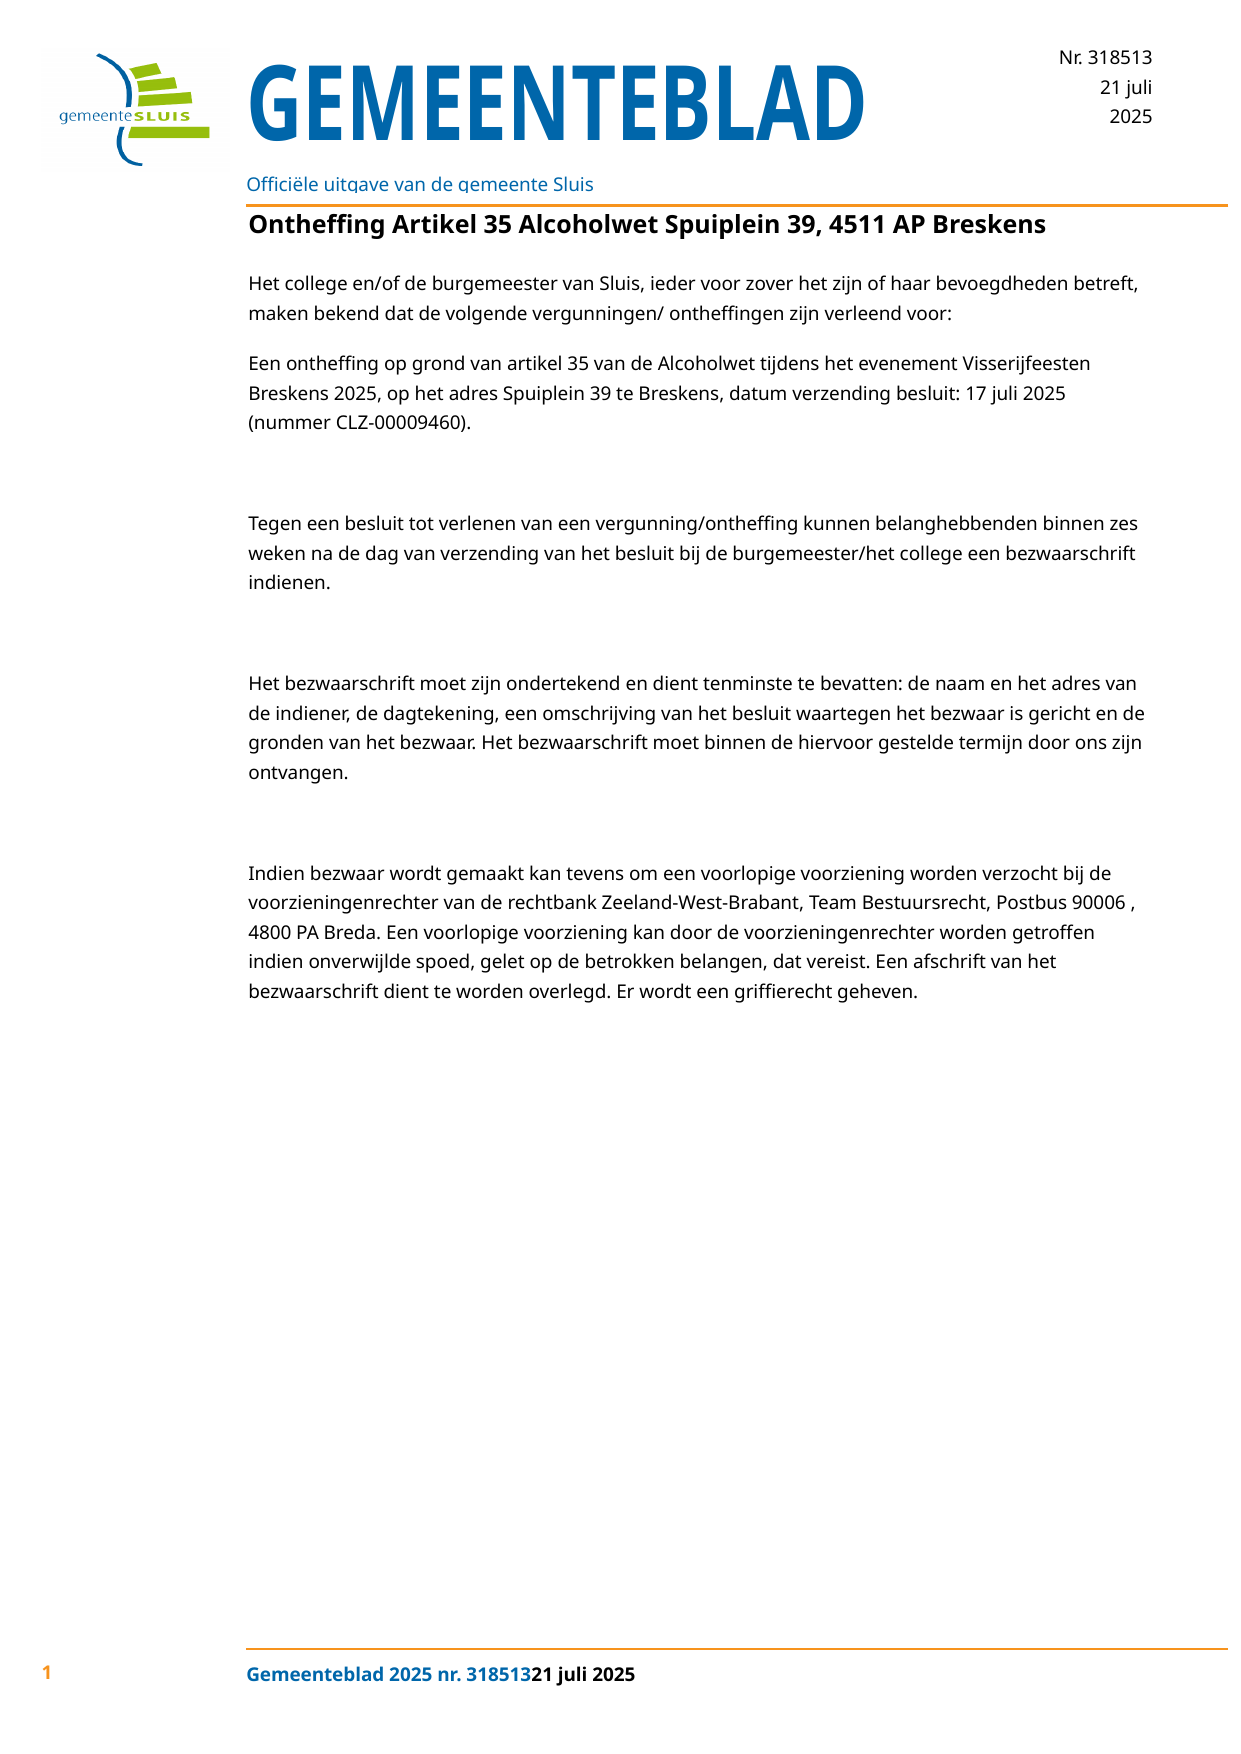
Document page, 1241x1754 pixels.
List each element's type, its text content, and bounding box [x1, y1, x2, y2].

text Het bezwaarschrift moet zijn ondertekend en dient tenminste te bevatten: de naam en het adres van de indiener, de dagtekening, een omschrijving van het besluit waartegen het bezwaar is gericht en de gronden van het bezwaar. Het bezwaarschrift moet binnen de hiervoor gestelde termijn door ons zijn ontvangen. [248, 670, 1152, 785]
picture [41, 47, 231, 172]
text Indien bezwaar wordt gemaakt kan tevens om een voorlopige voorziening worden verzocht bij de voorzieningenrechter van de rechtbank Zeeland-West-Brabant, Team Bestuursrecht, Postbus 90006 , 4800 PA Breda. Een voorlopige voorziening kan door de voorzieningenrechter worden getroffen indien onverwijlde spoed, gelet op de betrokken belangen, dat vereist. Een afschrift van het bezwaarschrift dient te worden overlegd. Er wordt een griffierecht geheven. [248, 860, 1152, 1004]
text Ontheffing Artikel 35 Alcoholwet Spuiplein 39, 4511 AP Breskens [248, 207, 1152, 241]
text Tegen een besluit tot verlenen van een vergunning/ontheffing kunnen belanghebbenden binnen zes weken na de dag van verzending van het besluit bij de burgemeester/het college een bezwaarschrift indienen. [248, 510, 1152, 595]
text Een ontheffing op grond van artikel 35 van de Alcoholwet tijdens het evenement Visserijfeesten Breskens 2025, op het adres Spuiplein 39 te Breskens, datum verzending besluit: 17 juli 2025 (nummer CLZ-00009460). [248, 350, 1152, 435]
text Het college en/of de burgemeester van Sluis, ieder voor zover het zijn of haar bevoegdheden betreft, maken bekend dat de volgende vergunningen/ ontheffingen zijn verleend voor: [248, 270, 1152, 326]
